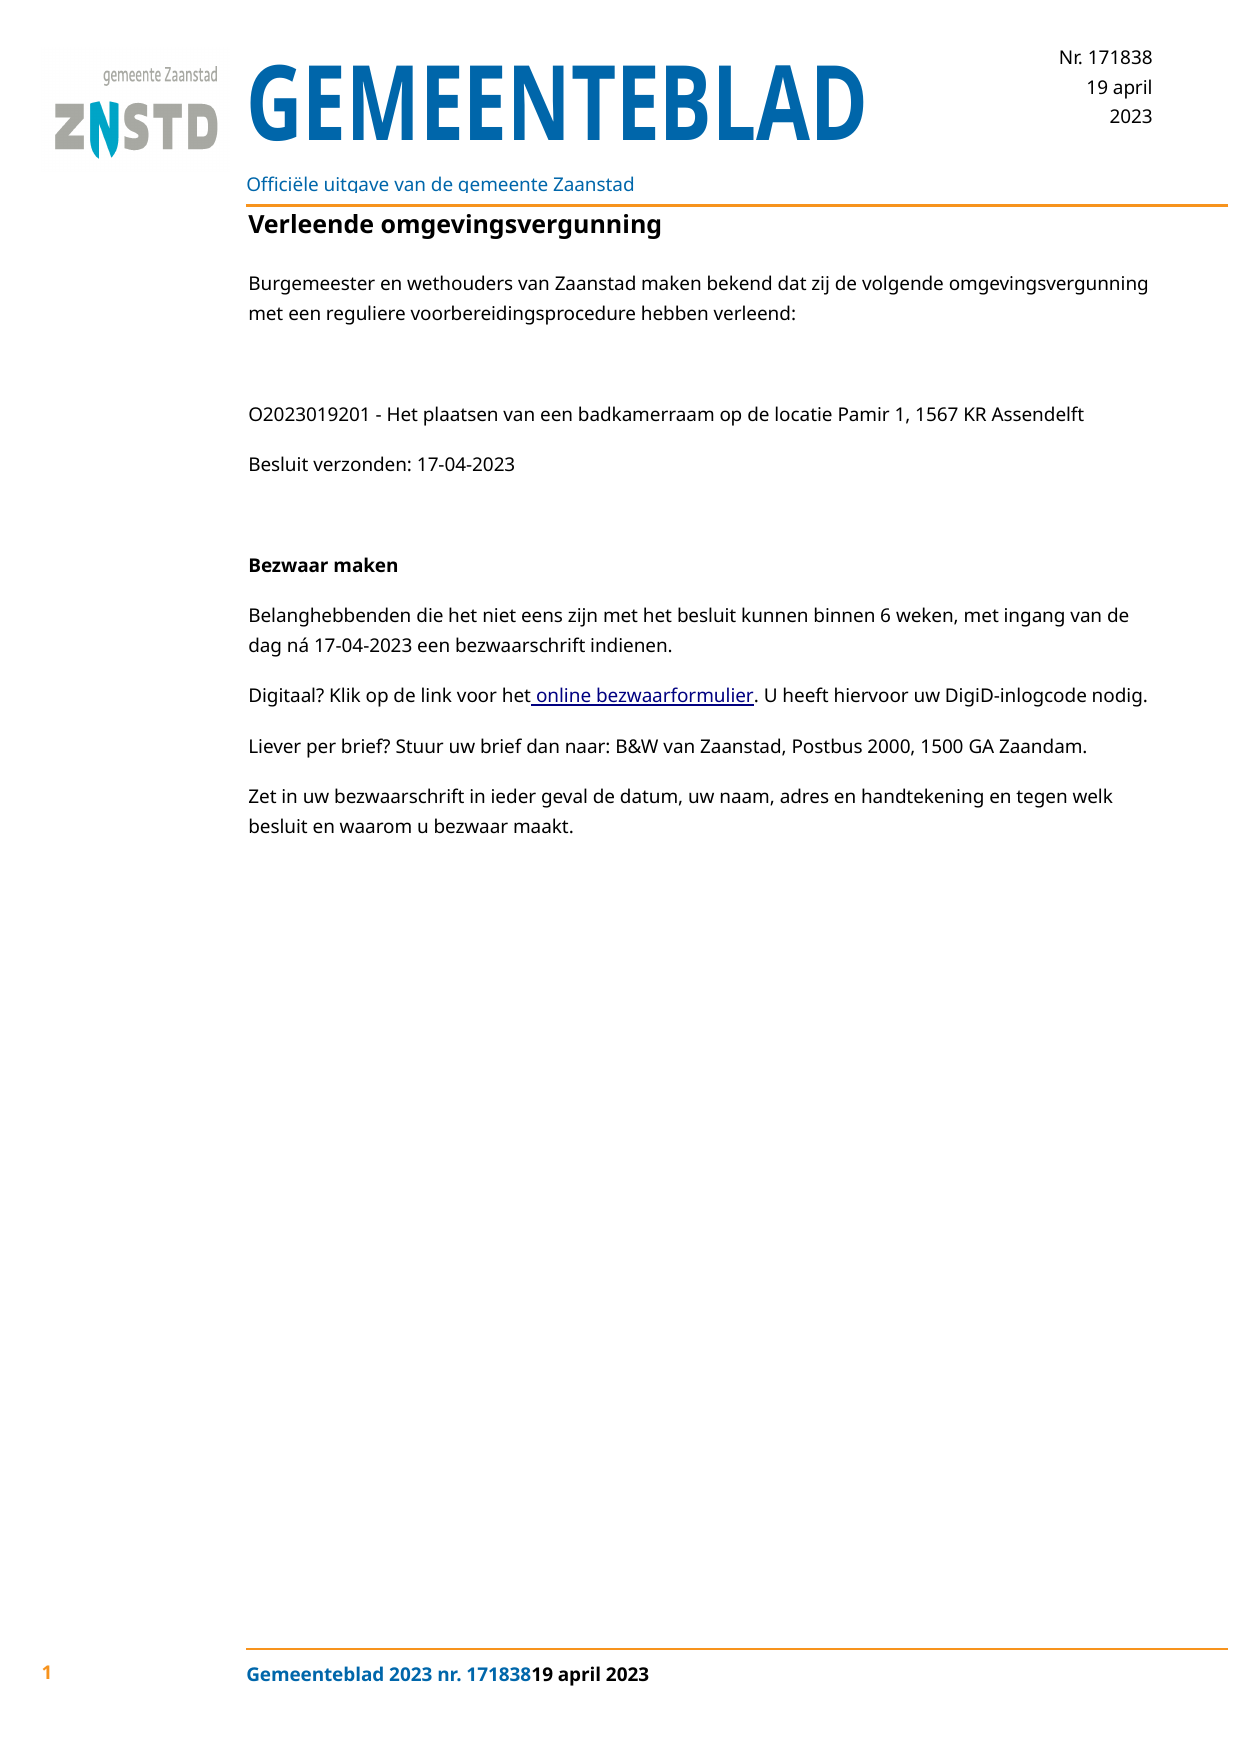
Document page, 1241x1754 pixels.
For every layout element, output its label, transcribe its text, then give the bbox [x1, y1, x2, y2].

text Bezwaar maken [248, 552, 1152, 578]
text Besluit verzonden: 17-04-2023 [248, 451, 1152, 477]
text Belanghebbenden die het niet eens zijn met het besluit kunnen binnen 6 weken, met ingang van de dag ná 17-04-2023 een bezwaarschrift indienen. [248, 602, 1152, 658]
text Liever per brief? Stuur uw brief dan naar: B&W van Zaanstad, Postbus 2000, 1500 GA Zaandam. [248, 733, 1152, 758]
text O2023019201 - Het plaatsen van een badkamerraam op de locatie Pamir 1, 1567 KR Assendelft [248, 401, 1152, 426]
text Digitaal? Klik op de link voor het online bezwaarformulier. U heeft hiervoor uw DigiD-inlogcode nodig. [248, 682, 1152, 708]
text Zet in uw bezwaarschrift in ieder geval de datum, uw naam, adres en handtekening en tegen welk besluit en waarom u bezwaar maakt. [248, 783, 1152, 838]
picture [41, 47, 231, 172]
text Verleende omgevingsvergunning [248, 207, 1152, 241]
text Burgemeester en wethouders van Zaanstad maken bekend dat zij de volgende omgevingsvergunning met een reguliere voorbereidingsprocedure hebben verleend: [248, 270, 1152, 326]
